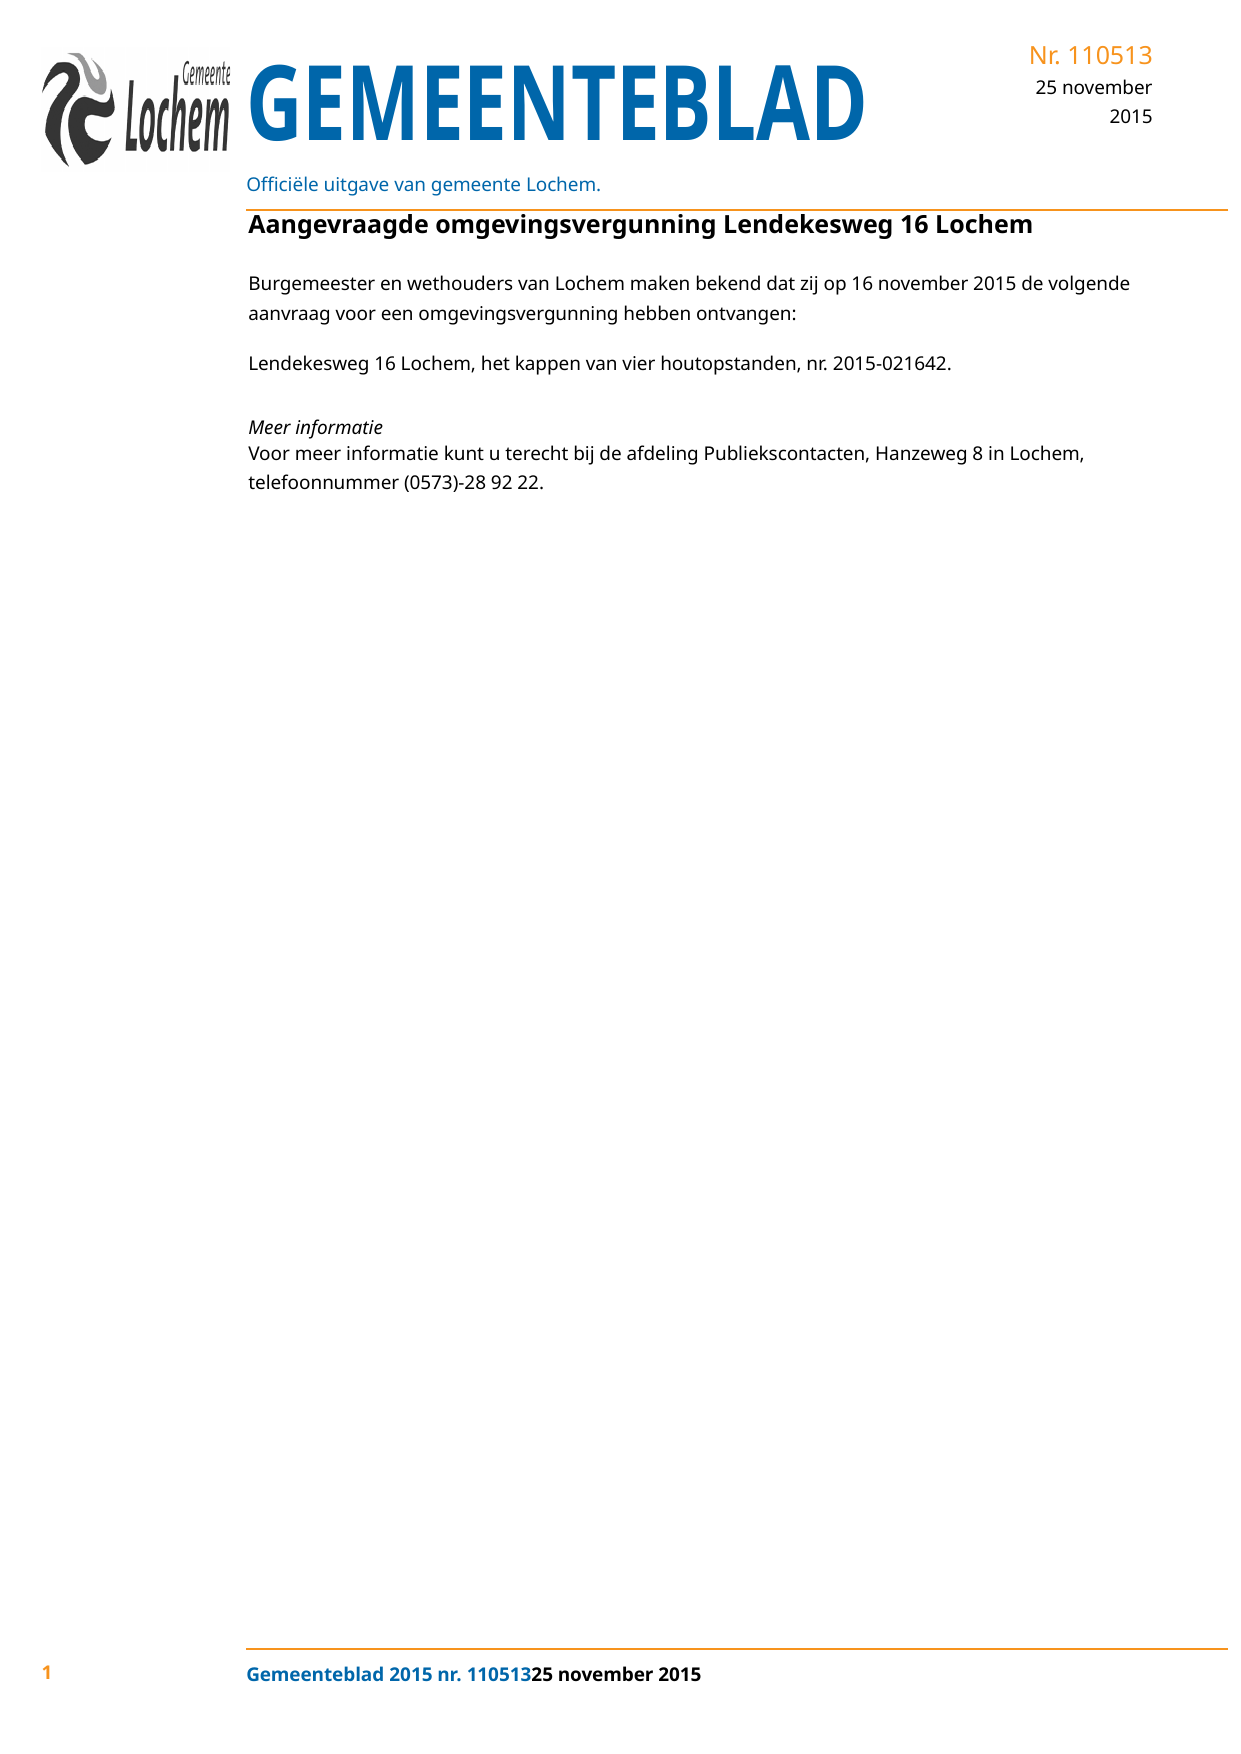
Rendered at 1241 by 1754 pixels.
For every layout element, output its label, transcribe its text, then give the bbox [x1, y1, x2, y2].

text Burgemeester en wethouders van Lochem maken bekend dat zij op 16 november 2015 de volgende aanvraag voor een omgevingsvergunning hebben ontvangen: [248, 270, 1152, 326]
text Voor meer informatie kunt u terecht bij de afdeling Publiekscontacten, Hanzeweg 8 in Lochem, telefoonnummer (0573)-28 92 22. [248, 440, 1152, 495]
text Meer informatie [248, 414, 1152, 440]
text Lendekesweg 16 Lochem, het kappen van vier houtopstanden, nr. 2015-021642. [248, 350, 1152, 376]
picture [41, 47, 231, 172]
text Aangevraagde omgevingsvergunning Lendekesweg 16 Lochem [248, 211, 1152, 241]
